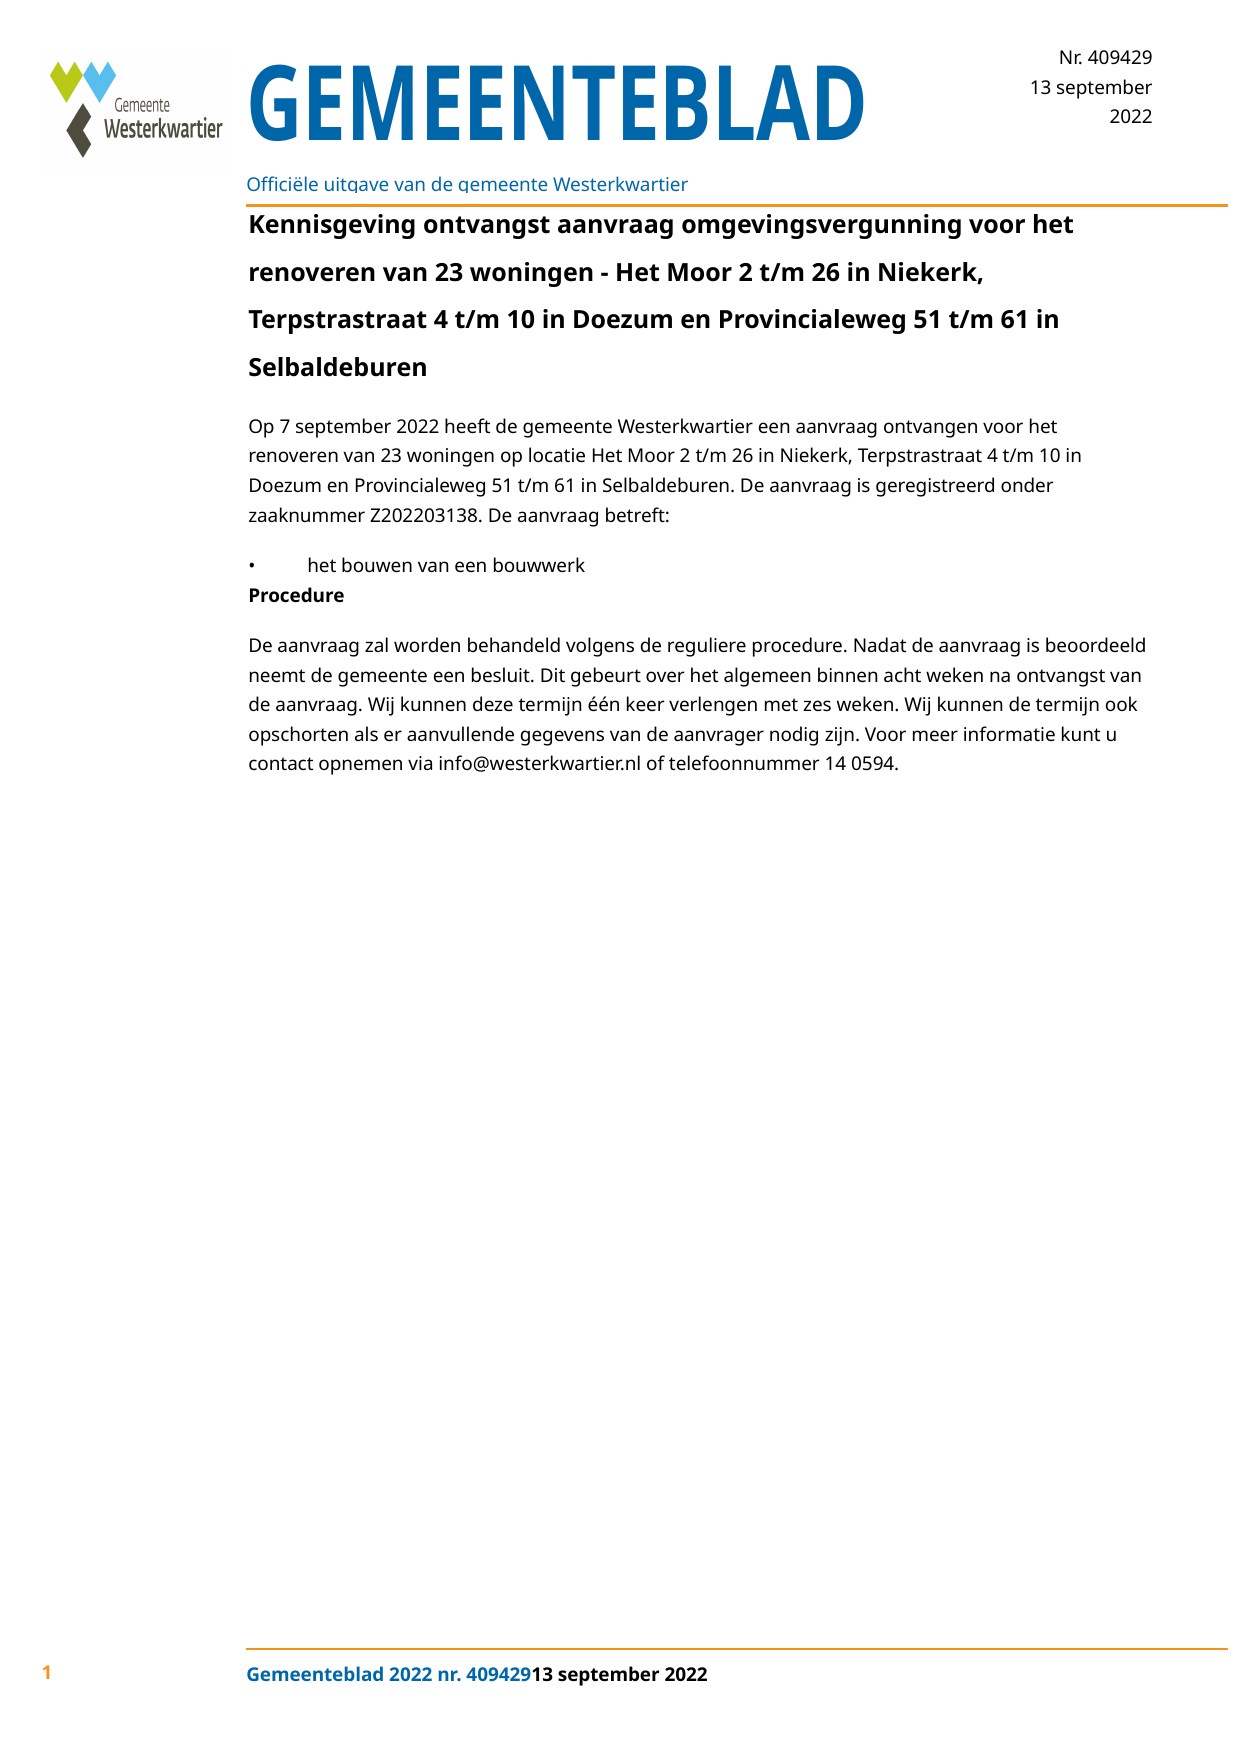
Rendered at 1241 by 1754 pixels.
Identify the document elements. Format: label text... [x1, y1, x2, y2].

text Op 7 september 2022 heeft de gemeente Westerkwartier een aanvraag ontvangen voor het renoveren van 23 woningen op locatie Het Moor 2 t/m 26 in Niekerk, Terpstrastraat 4 t/m 10 in Doezum en Provincialeweg 51 t/m 61 in Selbaldeburen. De aanvraag is geregistreerd onder zaaknummer Z202203138. De aanvraag betreft: [248, 413, 1152, 528]
picture [41, 47, 231, 172]
text Kennisgeving ontvangst aanvraag omgevingsvergunning voor het renoveren van 23 woningen - Het Moor 2 t/m 26 in Niekerk, Terpstrastraat 4 t/m 10 in Doezum en Provincialeweg 51 t/m 61 in Selbaldeburen [248, 207, 1152, 384]
list het bouwen van een bouwwerk [248, 552, 1152, 578]
text De aanvraag zal worden behandeld volgens de reguliere procedure. Nadat de aanvraag is beoordeeld neemt de gemeente een besluit. Dit gebeurt over het algemeen binnen acht weken na ontvangst van de aanvraag. Wij kunnen deze termijn één keer verlengen met zes weken. Wij kunnen de termijn ook opschorten als er aanvullende gegevens van de aanvrager nodig zijn. Voor meer informatie kunt u contact opnemen via info@westerkwartier.nl of telefoonnummer 14 0594. [248, 632, 1152, 776]
text Procedure [248, 582, 1152, 608]
